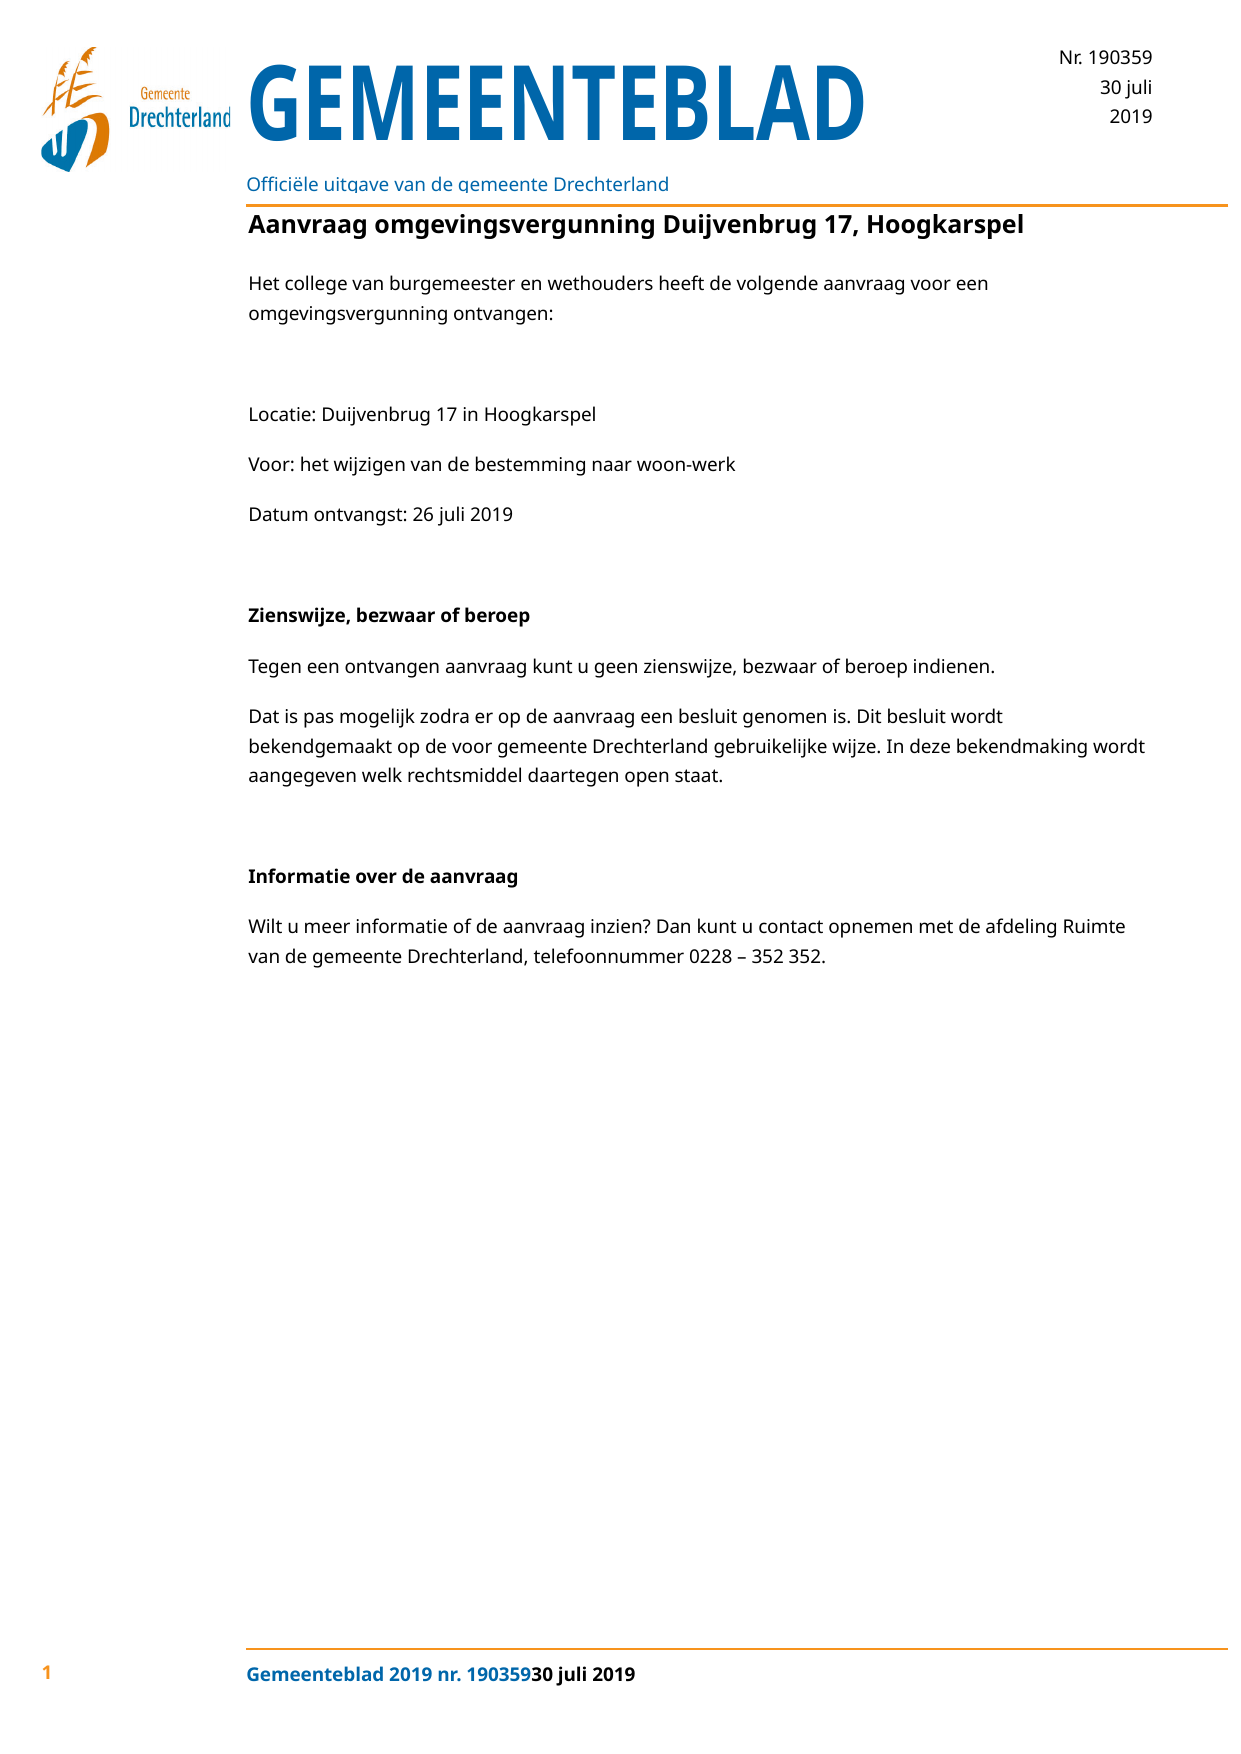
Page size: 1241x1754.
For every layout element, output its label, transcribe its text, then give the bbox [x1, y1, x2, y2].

text Informatie over de aanvraag [248, 863, 1152, 889]
text Datum ontvangst: 26 juli 2019 [248, 502, 1152, 527]
text Voor: het wijzigen van de bestemming naar woon-werk [248, 451, 1152, 477]
text Aanvraag omgevingsvergunning Duijvenbrug 17, Hoogkarspel [248, 207, 1152, 241]
text Tegen een ontvangen aanvraag kunt u geen zienswijze, bezwaar of beroep indienen. [248, 653, 1152, 678]
text Wilt u meer informatie of de aanvraag inzien? Dan kunt u contact opnemen met de afdeling Ruimte van de gemeente Drechterland, telefoonnummer 0228 – 352 352. [248, 914, 1152, 969]
picture [41, 47, 231, 172]
text Dat is pas mogelijk zodra er op de aanvraag een besluit genomen is. Dit besluit wordt bekendgemaakt op de voor gemeente Drechterland gebruikelijke wijze. In deze bekendmaking wordt aangegeven welk rechtsmiddel daartegen open staat. [248, 703, 1152, 788]
text Locatie: Duijvenbrug 17 in Hoogkarspel [248, 401, 1152, 426]
picture [226, 115, 231, 124]
picture [41, 158, 64, 172]
text Zienswijze, bezwaar of beroep [248, 602, 1152, 628]
text Het college van burgemeester en wethouders heeft de volgende aanvraag voor een omgevingsvergunning ontvangen: [248, 270, 1152, 326]
